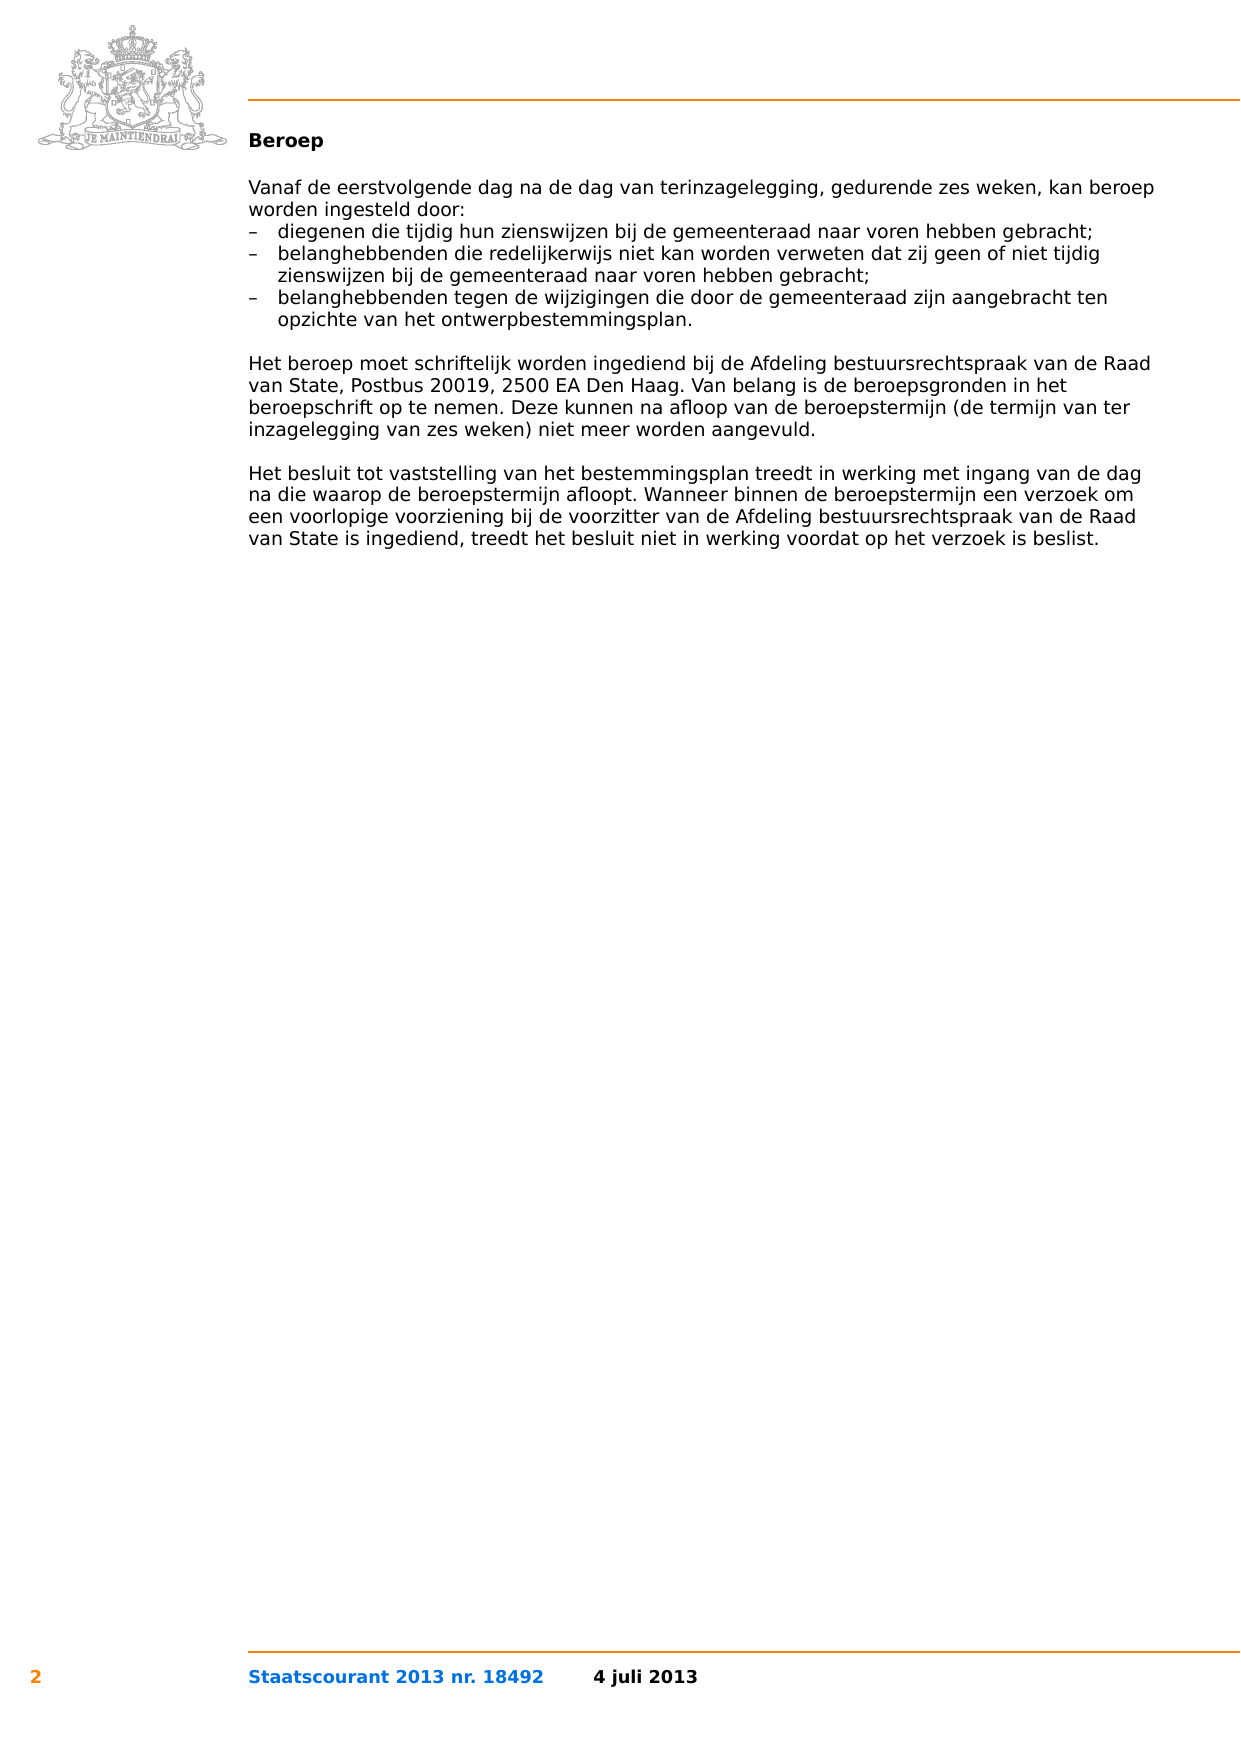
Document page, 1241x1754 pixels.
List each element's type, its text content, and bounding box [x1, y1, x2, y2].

text Het besluit tot vaststelling van het bestemmingsplan treedt in werking met ingang van de dag na die waarop de beroepstermijn afloopt. Wanneer binnen de beroepstermijn een verzoek om een voorlopige voorziening bij de voorzitter van de Afdeling bestuursrechtspraak van de Raad van State is ingediend, treedt het besluit niet in werking voordat op het verzoek is beslist. [248, 462, 1163, 550]
text Vanaf de eerstvolgende dag na de dag van terinzagelegging, gedurende zes weken, kan beroep worden ingesteld door: [248, 177, 1163, 221]
picture [38, 25, 227, 150]
text – belanghebbenden die redelijkerwijs niet kan worden verweten dat zij geen of niet tijdig zienswijzen bij de gemeenteraad naar voren hebben gebracht; [248, 243, 1163, 287]
text Het beroep moet schriftelijk worden ingediend bij de Afdeling bestuursrechtspraak van de Raad van State, Postbus 20019, 2500 EA Den Haag. Van belang is de beroepsgronden in het beroepschrift op te nemen. Deze kunnen na afloop van de beroepstermijn (de termijn van ter inzagelegging van zes weken) niet meer worden aangevuld. [248, 353, 1163, 441]
text – belanghebbenden tegen de wijzigingen die door de gemeenteraad zijn aangebracht ten opzichte van het ontwerpbestemmingsplan. [248, 287, 1163, 331]
subtitle Beroep [248, 130, 1163, 152]
text – diegenen die tijdig hun zienswijzen bij de gemeenteraad naar voren hebben gebracht; [248, 221, 1163, 243]
